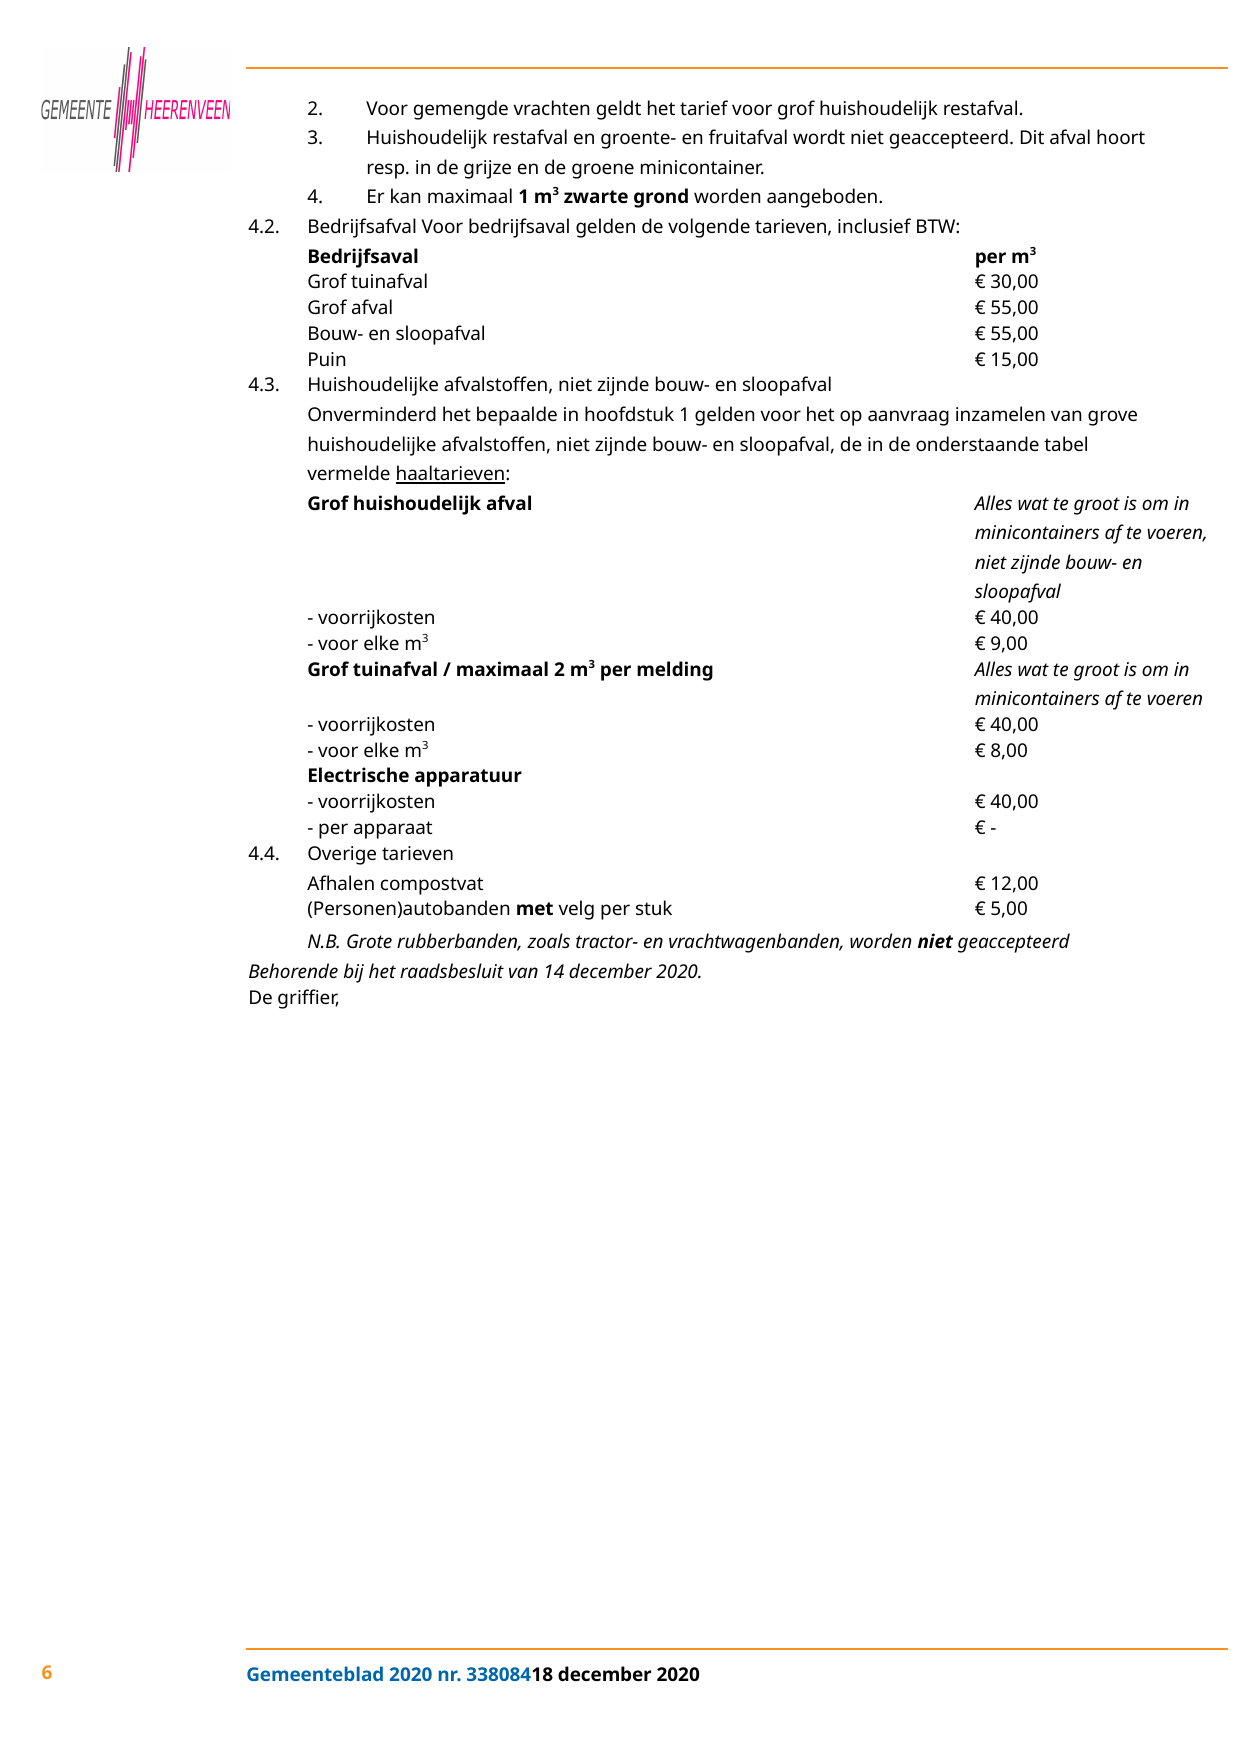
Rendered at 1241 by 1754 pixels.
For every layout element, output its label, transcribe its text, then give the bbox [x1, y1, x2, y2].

list Huishoudelijk restafval en groente- en fruitafval wordt niet geaccepteerd. Dit afval hoort resp. in de grijze en de groene minicontainer. [307, 124, 1152, 180]
table_header Grof huishoudelijk afval [307, 490, 974, 604]
table_header € 12,00 [975, 870, 1211, 895]
table_cell € 5,00 [975, 895, 1211, 921]
table_cell € 40,00 [975, 605, 1211, 630]
table_cell € 8,00 [975, 737, 1211, 763]
list Er kan maximaal 1 m3 zwarte grond worden aangeboden. [307, 183, 1152, 209]
table_cell Grof tuinafval [307, 269, 974, 294]
table_cell - per apparaat [307, 814, 974, 840]
table_cell Grof afval [307, 294, 974, 320]
table_header per m3 [975, 243, 1211, 268]
picture [41, 47, 231, 172]
table_cell Alles wat te groot is om in minicontainers af te voeren [975, 656, 1211, 711]
list N.B. Grote rubberbanden, zoals tractor- en vrachtwagenbanden, worden niet geaccepteerd [248, 929, 1152, 954]
table_header Bedrijfsaval [307, 243, 974, 268]
list Huishoudelijke afvalstoffen, niet zijnde bouw- en sloopafval [248, 372, 1152, 397]
table_cell [975, 763, 1211, 788]
table_header Alles wat te groot is om in minicontainers af te voeren, niet zijnde bouw- en sloopafval [975, 490, 1211, 604]
table_cell Electrische apparatuur [307, 763, 974, 788]
table_cell (Personen)autobanden met velg per stuk [307, 895, 974, 921]
table_cell - voor elke m3 [307, 737, 974, 763]
text De griffier, [248, 984, 1152, 1010]
table_cell € 15,00 [975, 346, 1211, 371]
list Voor gemengde vrachten geldt het tarief voor grof huishoudelijk restafval. [307, 95, 1152, 121]
table_cell Grof tuinafval / maximaal 2 m3 per melding [307, 656, 974, 711]
table_cell - voorrijkosten [307, 711, 974, 737]
table_cell € 55,00 [975, 320, 1211, 346]
table_cell € - [975, 814, 1211, 840]
table_header Afhalen compostvat [307, 870, 974, 895]
table_cell € 40,00 [975, 711, 1211, 737]
table_cell - voorrijkosten [307, 605, 974, 630]
list Bedrijfsafval Voor bedrijfsaval gelden de volgende tarieven, inclusief BTW: [248, 213, 1152, 239]
table_cell € 30,00 [975, 269, 1211, 294]
table_cell - voor elke m3 [307, 630, 974, 656]
table_cell € 9,00 [975, 630, 1211, 656]
text Behorende bij het raadsbesluit van 14 december 2020. [248, 958, 1152, 984]
table_cell € 55,00 [975, 294, 1211, 320]
list Overige tarieven [248, 840, 1152, 866]
table_cell Puin [307, 346, 974, 371]
table_cell € 40,00 [975, 789, 1211, 814]
table_cell Bouw- en sloopafval [307, 320, 974, 346]
table_cell - voorrijkosten [307, 789, 974, 814]
list Onverminderd het bepaalde in hoofdstuk 1 gelden voor het op aanvraag inzamelen van grove huishoudelijke afvalstoffen, niet zijnde bouw- en sloopafval, de in de onderstaande tabel vermelde haaltarieven: [248, 401, 1152, 486]
